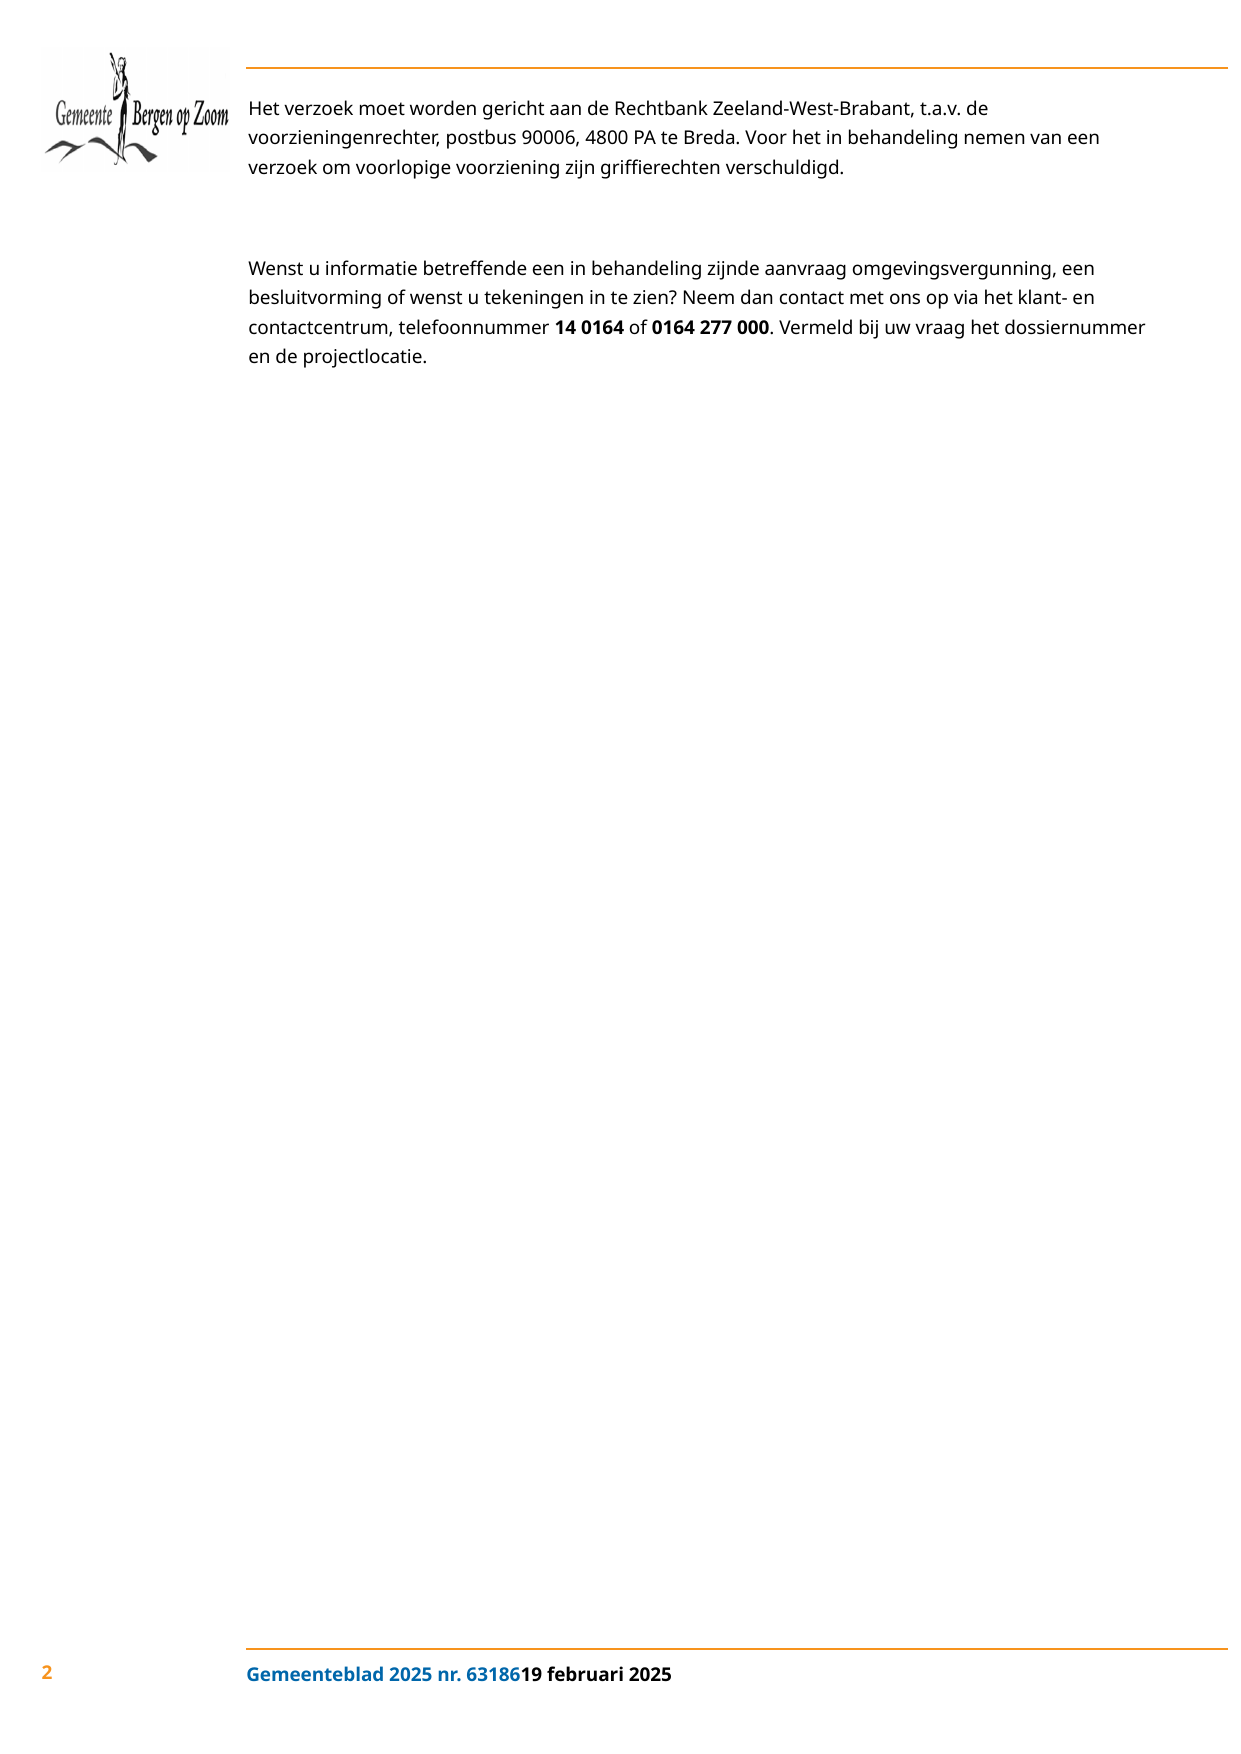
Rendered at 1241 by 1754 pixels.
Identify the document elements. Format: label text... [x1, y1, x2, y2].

picture [41, 47, 231, 172]
text Wenst u informatie betreffende een in behandeling zijnde aanvraag omgevingsvergunning, een besluitvorming of wenst u tekeningen in te zien? Neem dan contact met ons op via het klant- en contactcentrum, telefoonnummer 14 0164 of 0164 277 000. Vermeld bij uw vraag het dossiernummer en de projectlocatie. [248, 255, 1152, 369]
text Het verzoek moet worden gericht aan de Rechtbank Zeeland-West-Brabant, t.a.v. de voorzieningenrechter, postbus 90006, 4800 PA te Breda. Voor het in behandeling nemen van een verzoek om voorlopige voorziening zijn griffierechten verschuldigd. [248, 95, 1152, 180]
